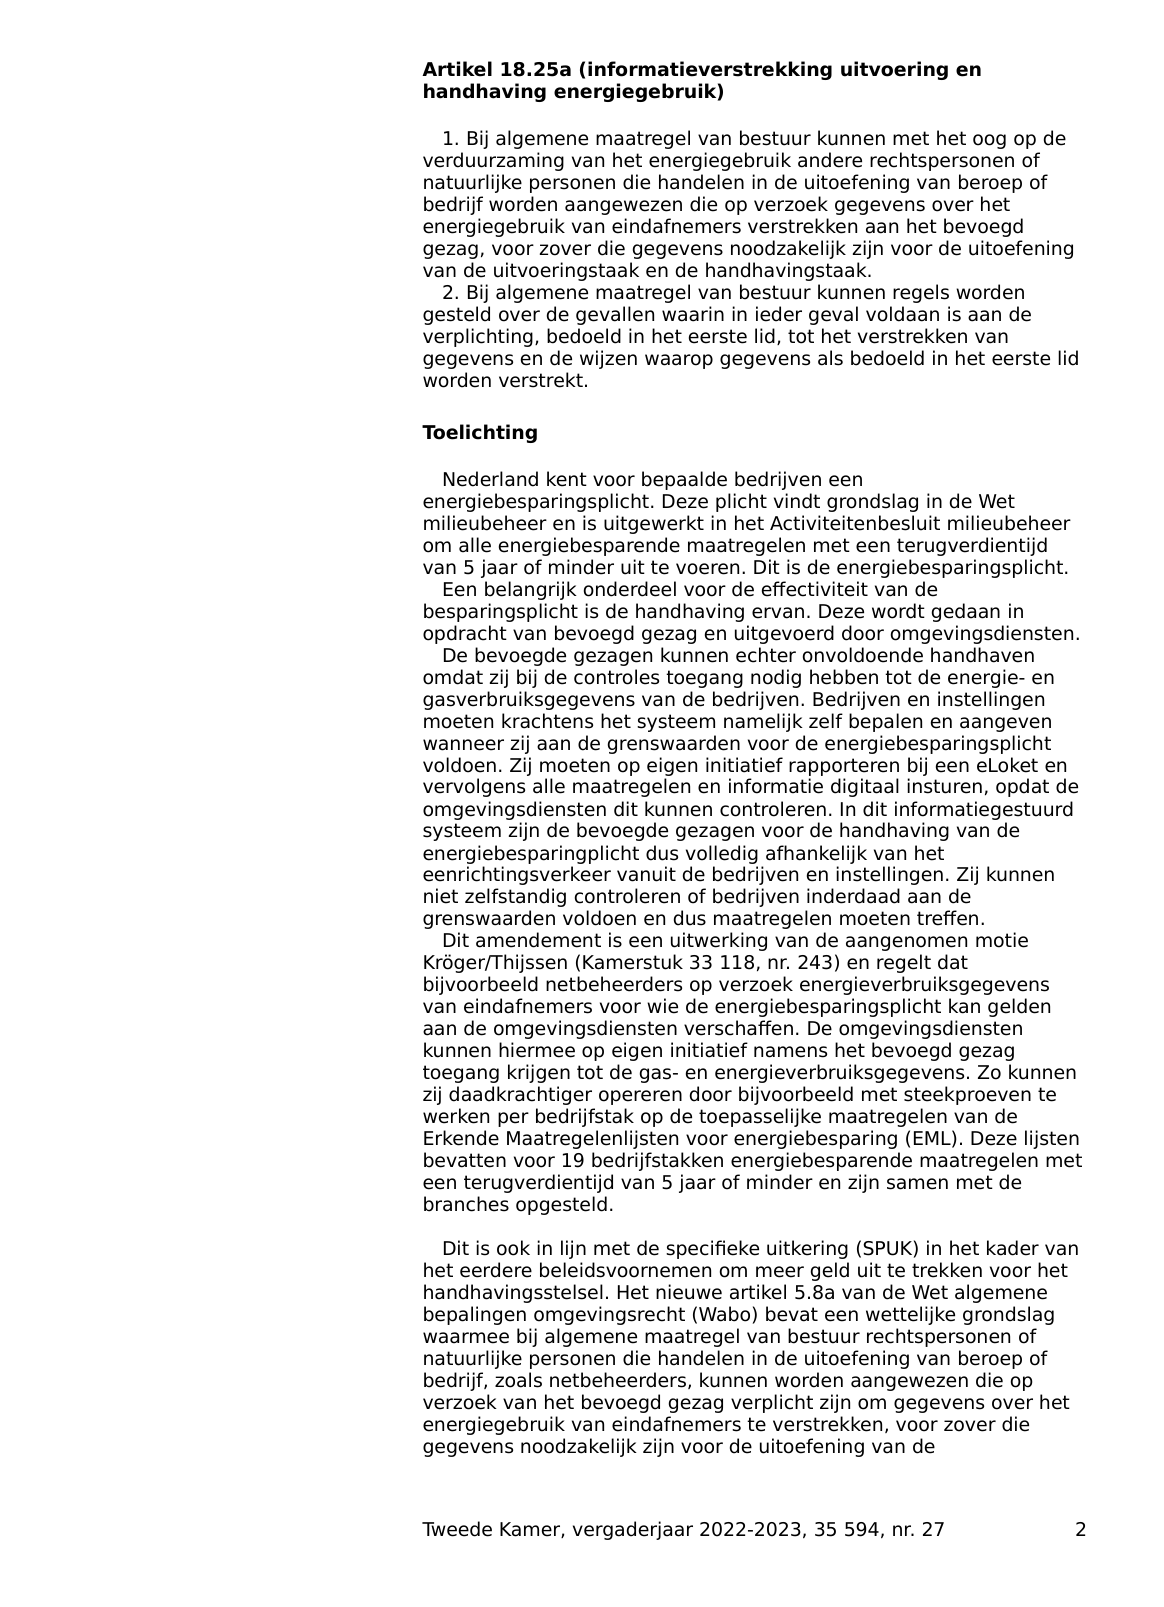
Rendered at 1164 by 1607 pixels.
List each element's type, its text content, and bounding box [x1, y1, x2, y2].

text 1. Bij algemene maatregel van bestuur kunnen met het oog op de verduurzaming van het energiegebruik andere rechtspersonen of natuurlijke personen die handelen in de uitoefening van beroep of bedrijf worden aangewezen die op verzoek gegevens over het energiegebruik van eindafnemers verstrekken aan het bevoegd gezag, voor zover die gegevens noodzakelijk zijn voor de uitoefening van de uitvoeringstaak en de handhavingstaak. [422, 128, 1087, 282]
text Een belangrijk onderdeel voor de effectiviteit van de besparingsplicht is de handhaving ervan. Deze wordt gedaan in opdracht van bevoegd gezag en uitgevoerd door omgevingsdiensten. [422, 579, 1087, 644]
text De bevoegde gezagen kunnen echter onvoldoende handhaven omdat zij bij de controles toegang nodig hebben tot de energie- en gasverbruiksgegevens van de bedrijven. Bedrijven en instellingen moeten krachtens het systeem namelijk zelf bepalen en aangeven wanneer zij aan de grenswaarden voor de energiebesparingsplicht voldoen. Zij moeten op eigen initiatief rapporteren bij een eLoket en vervolgens alle maatregelen en informatie digitaal insturen, opdat de omgevingsdiensten dit kunnen controleren. In dit informatiegestuurd systeem zijn de bevoegde gezagen voor de handhaving van de energiebesparingplicht dus volledig afhankelijk van het eenrichtingsverkeer vanuit de bedrijven en instellingen. Zij kunnen niet zelfstandig controleren of bedrijven inderdaad aan de grenswaarden voldoen en dus maatregelen moeten treffen. [422, 644, 1087, 930]
text Nederland kent voor bepaalde bedrijven een energiebesparingsplicht. Deze plicht vindt grondslag in de Wet milieubeheer en is uitgewerkt in het Activiteitenbesluit milieubeheer om alle energiebesparende maatregelen met een terugverdientijd van 5 jaar of minder uit te voeren. Dit is de energiebesparingsplicht. [422, 469, 1087, 579]
subtitle Toelichting [422, 422, 1087, 444]
subtitle Artikel 18.25a (informatieverstrekking uitvoering en handhaving energiegebruik) [422, 59, 1087, 103]
text Dit amendement is een uitwerking van de aangenomen motie Kröger/Thijssen (Kamerstuk 33 118, nr. 243) en regelt dat bijvoorbeeld netbeheerders op verzoek energieverbruiksgegevens van eindafnemers voor wie de energiebesparingsplicht kan gelden aan de omgevingsdiensten verschaffen. De omgevingsdiensten kunnen hiermee op eigen initiatief namens het bevoegd gezag toegang krijgen tot de gas- en energieverbruiksgegevens. Zo kunnen zij daadkrachtiger opereren door bijvoorbeeld met steekproeven te werken per bedrijfstak op de toepasselijke maatregelen van de Erkende Maatregelenlijsten voor energiebesparing (EML). Deze lijsten bevatten voor 19 bedrijfstakken energiebesparende maatregelen met een terugverdientijd van 5 jaar of minder en zijn samen met de branches opgesteld. [422, 930, 1087, 1216]
text 2. Bij algemene maatregel van bestuur kunnen regels worden gesteld over de gevallen waarin in ieder geval voldaan is aan de verplichting, bedoeld in het eerste lid, tot het verstrekken van gegevens en de wijzen waarop gegevens als bedoeld in het eerste lid worden verstrekt. [422, 282, 1087, 392]
text Dit is ook in lijn met de specifieke uitkering (SPUK) in het kader van het eerdere beleidsvoornemen om meer geld uit te trekken voor het handhavingsstelsel. Het nieuwe artikel 5.8a van de Wet algemene bepalingen omgevingsrecht (Wabo) bevat een wettelijke grondslag waarmee bij algemene maatregel van bestuur rechtspersonen of natuurlijke personen die handelen in de uitoefening van beroep of bedrijf, zoals netbeheerders, kunnen worden aangewezen die op verzoek van het bevoegd gezag verplicht zijn om gegevens over het energiegebruik van eindafnemers te verstrekken, voor zover die gegevens noodzakelijk zijn voor de uitoefening van de [422, 1238, 1087, 1458]
